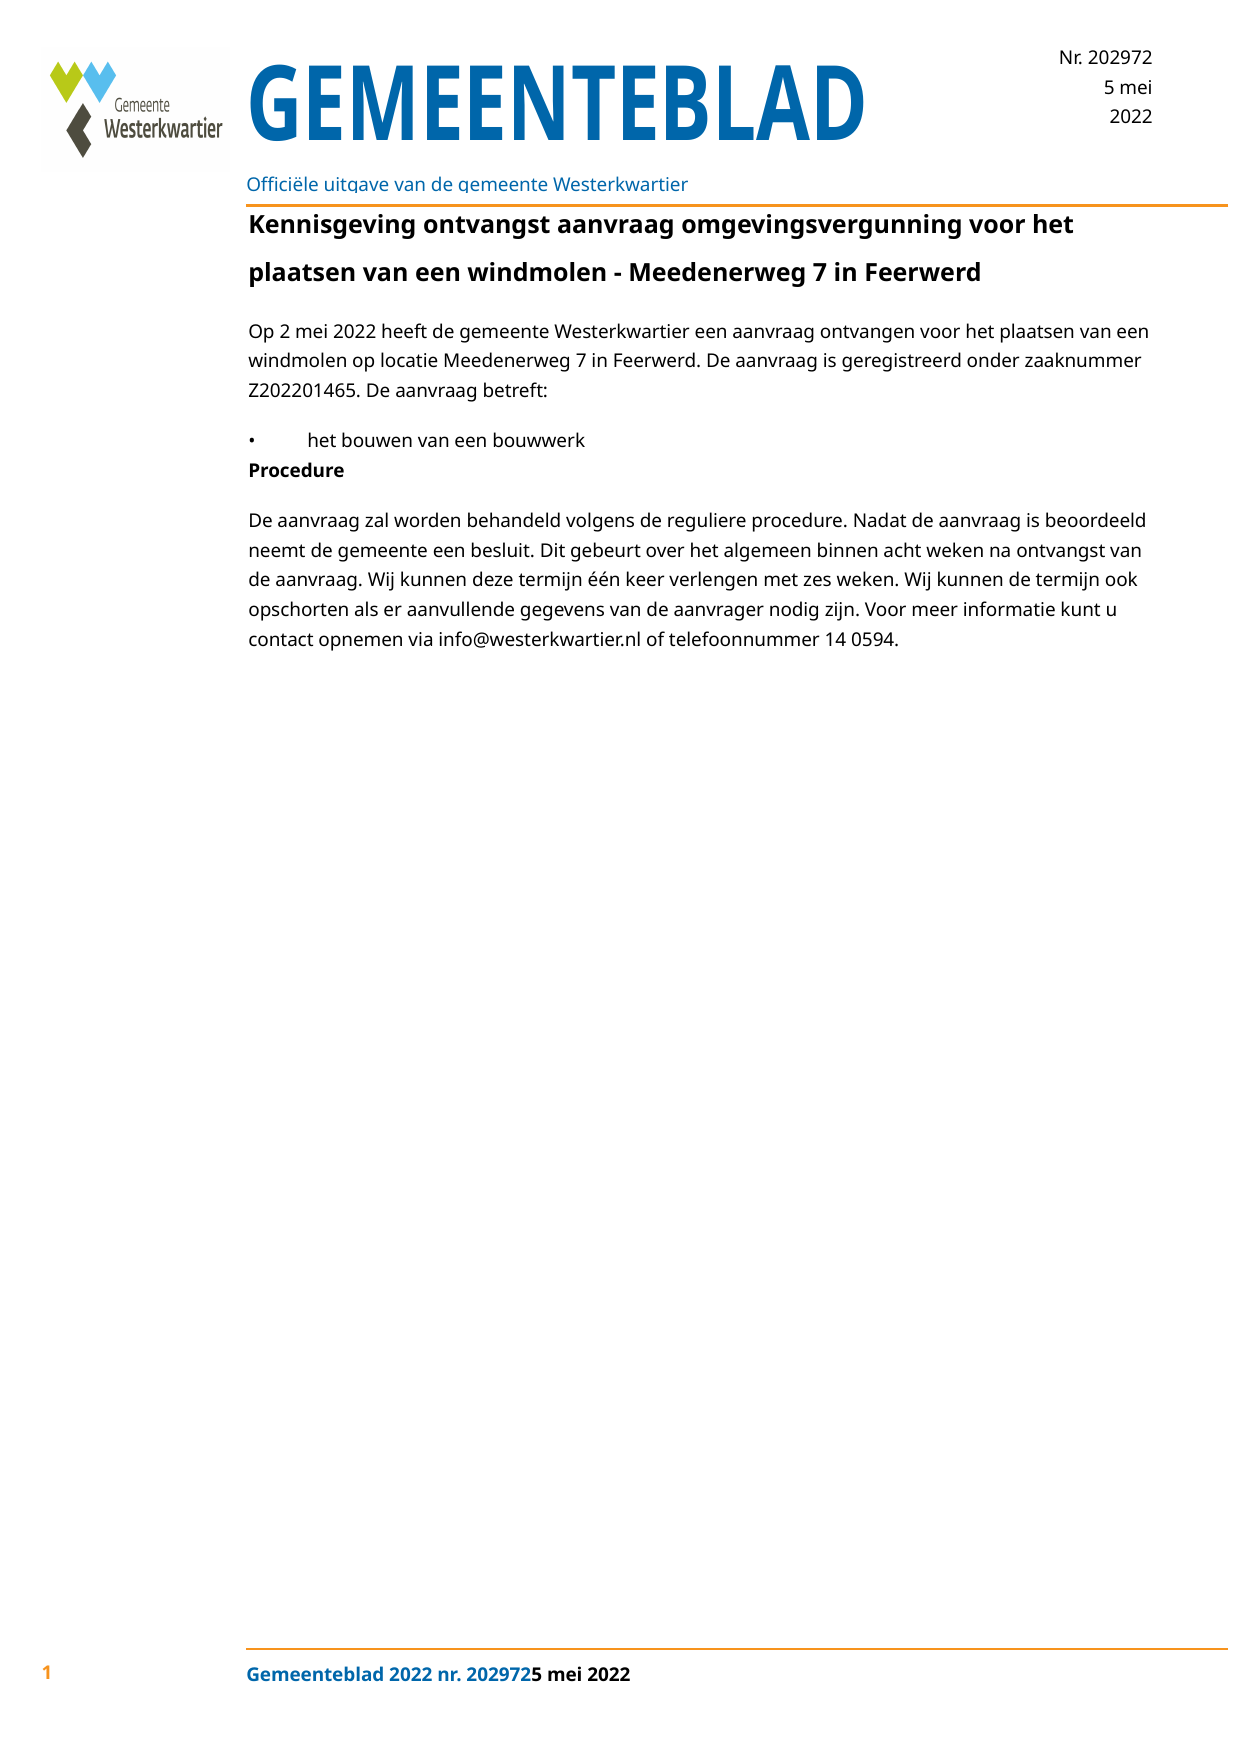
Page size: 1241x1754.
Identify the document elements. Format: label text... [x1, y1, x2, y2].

text Op 2 mei 2022 heeft de gemeente Westerkwartier een aanvraag ontvangen voor het plaatsen van een windmolen op locatie Meedenerweg 7 in Feerwerd. De aanvraag is geregistreerd onder zaaknummer Z202201465. De aanvraag betreft: [248, 318, 1152, 403]
text Procedure [248, 457, 1152, 483]
text Kennisgeving ontvangst aanvraag omgevingsvergunning voor het plaatsen van een windmolen - Meedenerweg 7 in Feerwerd [248, 207, 1152, 288]
text De aanvraag zal worden behandeld volgens de reguliere procedure. Nadat de aanvraag is beoordeeld neemt de gemeente een besluit. Dit gebeurt over het algemeen binnen acht weken na ontvangst van de aanvraag. Wij kunnen deze termijn één keer verlengen met zes weken. Wij kunnen de termijn ook opschorten als er aanvullende gegevens van de aanvrager nodig zijn. Voor meer informatie kunt u contact opnemen via info@westerkwartier.nl of telefoonnummer 14 0594. [248, 507, 1152, 652]
list het bouwen van een bouwwerk [248, 427, 1152, 453]
picture [41, 47, 231, 172]
